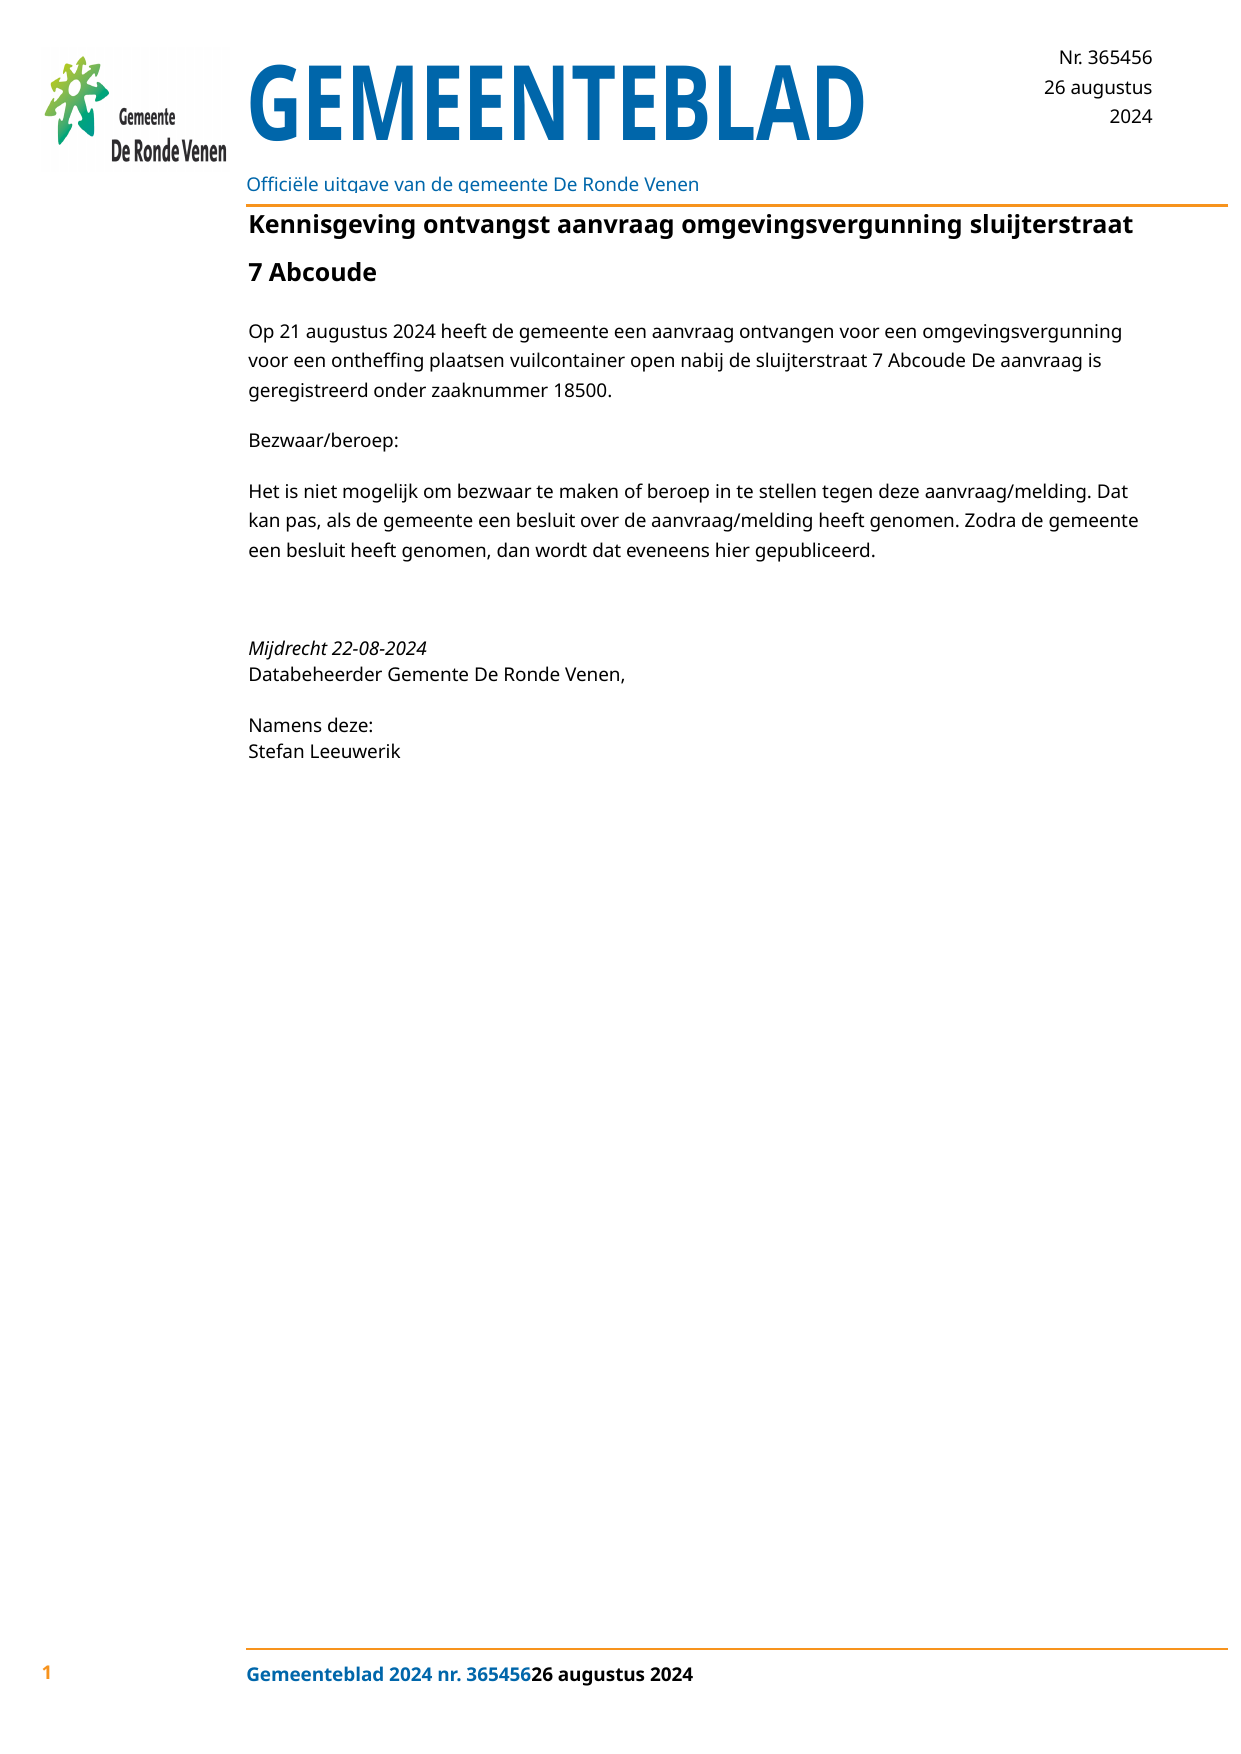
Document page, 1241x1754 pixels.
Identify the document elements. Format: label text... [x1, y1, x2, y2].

text Mijdrecht 22-08-2024 [248, 635, 1152, 661]
text Kennisgeving ontvangst aanvraag omgevingsvergunning sluijterstraat 7 Abcoude [248, 207, 1152, 288]
text Op 21 augustus 2024 heeft de gemeente een aanvraag ontvangen voor een omgevingsvergunning voor een ontheffing plaatsen vuilcontainer open nabij de sluijterstraat 7 Abcoude De aanvraag is geregistreerd onder zaaknummer 18500. [248, 318, 1152, 403]
text Namens deze: [248, 712, 1152, 738]
text Bezwaar/beroep: [248, 427, 1152, 453]
text Stefan Leeuwerik [248, 738, 1152, 764]
text Het is niet mogelijk om bezwaar te maken of beroep in te stellen tegen deze aanvraag/melding. Dat kan pas, als de gemeente een besluit over de aanvraag/melding heeft genomen. Zodra de gemeente een besluit heeft genomen, dan wordt dat eveneens hier gepubliceerd. [248, 478, 1152, 563]
text Databeheerder Gemente De Ronde Venen, [248, 661, 1152, 687]
picture [41, 47, 231, 172]
